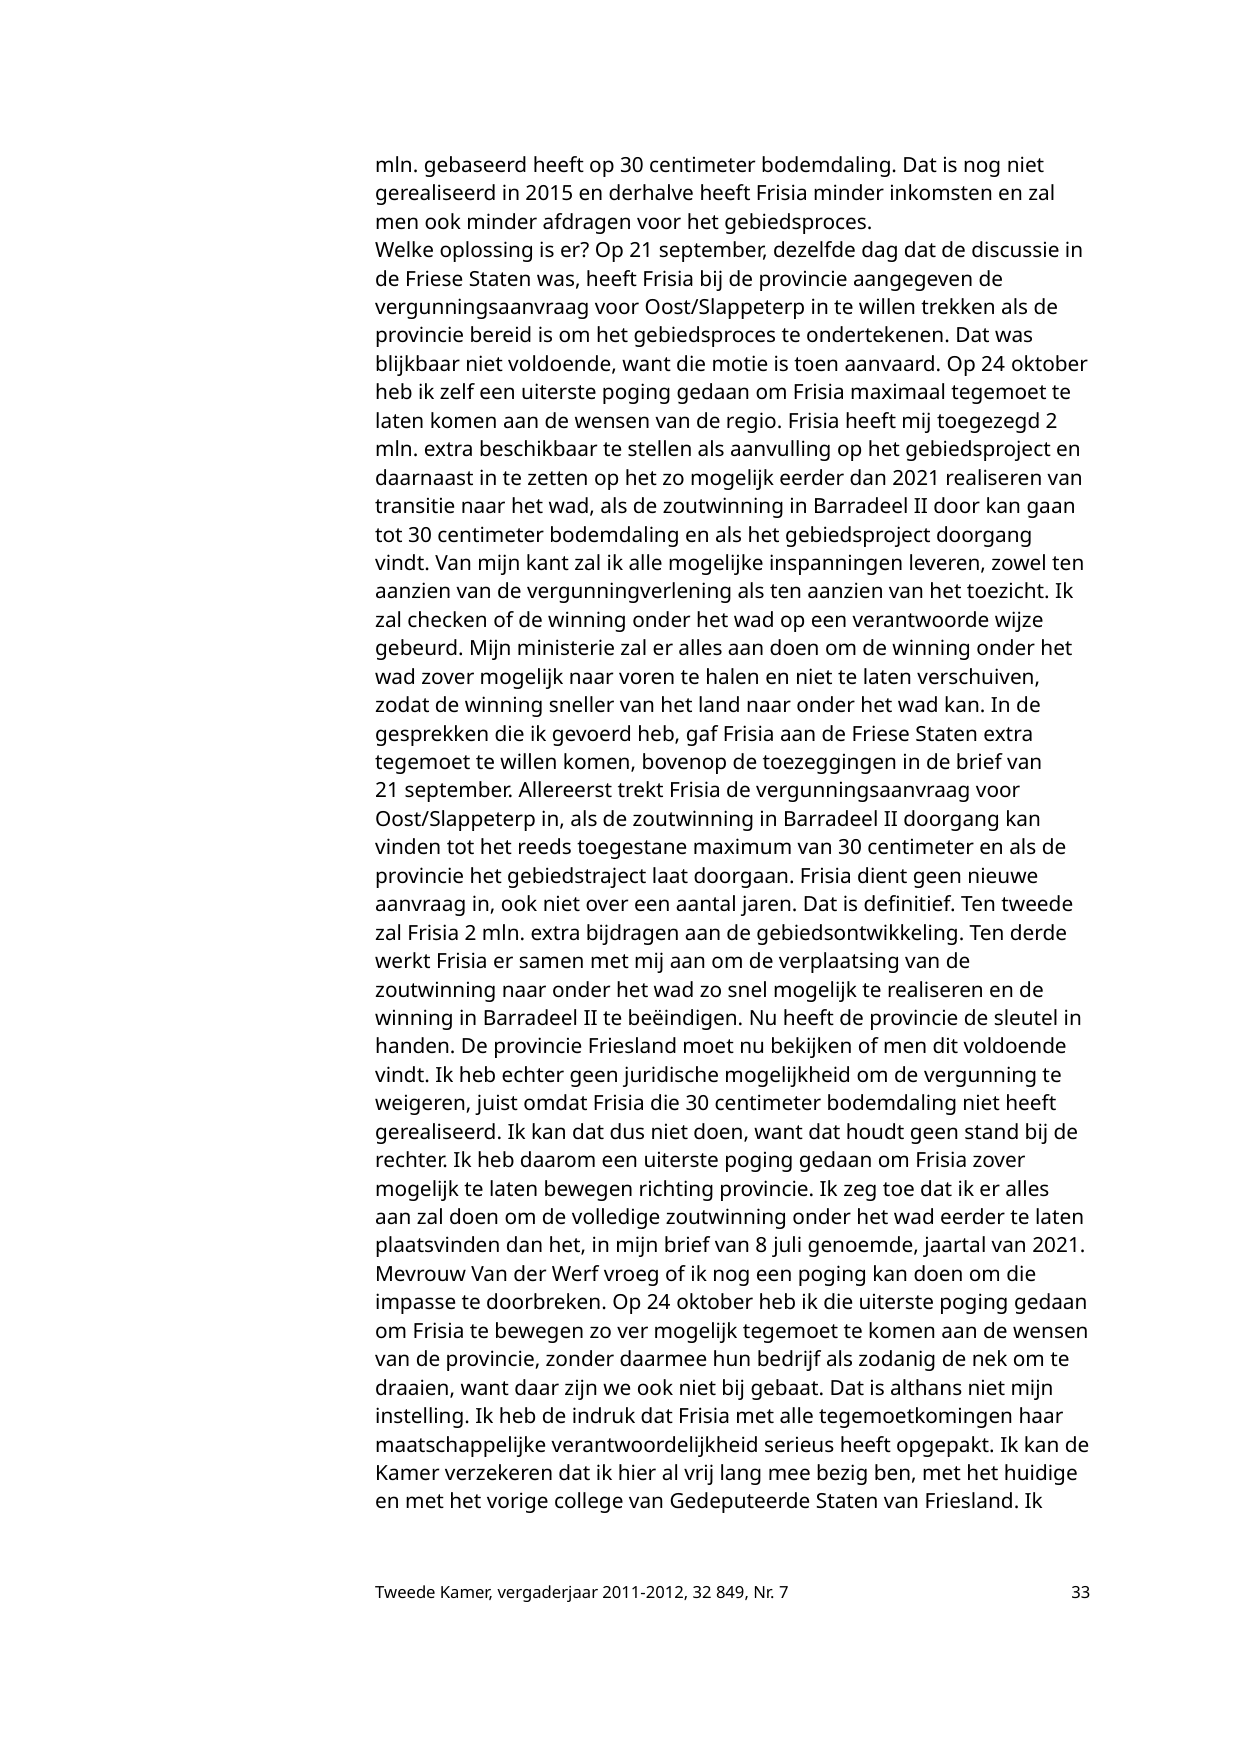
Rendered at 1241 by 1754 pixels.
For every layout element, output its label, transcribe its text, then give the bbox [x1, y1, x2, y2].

text mln. gebaseerd heeft op 30 centimeter bodemdaling. Dat is nog niet gerealiseerd in 2015 en derhalve heeft Frisia minder inkomsten en zal men ook minder afdragen voor het gebiedsproces. [375, 150, 1090, 235]
text Welke oplossing is er? Op 21 september, dezelfde dag dat de discussie in de Friese Staten was, heeft Frisia bij de provincie aangegeven de vergunningsaanvraag voor Oost/Slappeterp in te willen trekken als de provincie bereid is om het gebiedsproces te ondertekenen. Dat was blijkbaar niet voldoende, want die motie is toen aanvaard. Op 24 oktober heb ik zelf een uiterste poging gedaan om Frisia maximaal tegemoet te laten komen aan de wensen van de regio. Frisia heeft mij toegezegd 2 mln. extra beschikbaar te stellen als aanvulling op het gebiedsproject en daarnaast in te zetten op het zo mogelijk eerder dan 2021 realiseren van transitie naar het wad, als de zoutwinning in Barradeel II door kan gaan tot 30 centimeter bodemdaling en als het gebiedsproject doorgang vindt. Van mijn kant zal ik alle mogelijke inspanningen leveren, zowel ten aanzien van de vergunningverlening als ten aanzien van het toezicht. Ik zal checken of de winning onder het wad op een verantwoorde wijze gebeurd. Mijn ministerie zal er alles aan doen om de winning onder het wad zover mogelijk naar voren te halen en niet te laten verschuiven, zodat de winning sneller van het land naar onder het wad kan. In de gesprekken die ik gevoerd heb, gaf Frisia aan de Friese Staten extra tegemoet te willen komen, bovenop de toezeggingen in de brief van 21 september. Allereerst trekt Frisia de vergunningsaanvraag voor Oost/Slappeterp in, als de zoutwinning in Barradeel II doorgang kan vinden tot het reeds toegestane maximum van 30 centimeter en als de provincie het gebiedstraject laat doorgaan. Frisia dient geen nieuwe aanvraag in, ook niet over een aantal jaren. Dat is definitief. Ten tweede zal Frisia 2 mln. extra bijdragen aan de gebiedsontwikkeling. Ten derde werkt Frisia er samen met mij aan om de verplaatsing van de zoutwinning naar onder het wad zo snel mogelijk te realiseren en de winning in Barradeel II te beëindigen. Nu heeft de provincie de sleutel in handen. De provincie Friesland moet nu bekijken of men dit voldoende vindt. Ik heb echter geen juridische mogelijkheid om de vergunning te weigeren, juist omdat Frisia die 30 centimeter bodemdaling niet heeft gerealiseerd. Ik kan dat dus niet doen, want dat houdt geen stand bij de rechter. Ik heb daarom een uiterste poging gedaan om Frisia zover mogelijk te laten bewegen richting provincie. Ik zeg toe dat ik er alles aan zal doen om de volledige zoutwinning onder het wad eerder te laten plaatsvinden dan het, in mijn brief van 8 juli genoemde, jaartal van 2021. [375, 235, 1090, 1259]
text Mevrouw Van der Werf vroeg of ik nog een poging kan doen om die impasse te doorbreken. Op 24 oktober heb ik die uiterste poging gedaan om Frisia te bewegen zo ver mogelijk tegemoet te komen aan de wensen van de provincie, zonder daarmee hun bedrijf als zodanig de nek om te draaien, want daar zijn we ook niet bij gebaat. Dat is althans niet mijn instelling. Ik heb de indruk dat Frisia met alle tegemoetkomingen haar maatschappelijke verantwoordelijkheid serieus heeft opgepakt. Ik kan de Kamer verzekeren dat ik hier al vrij lang mee bezig ben, met het huidige en met het vorige college van Gedeputeerde Staten van Friesland. Ik [375, 1259, 1090, 1515]
